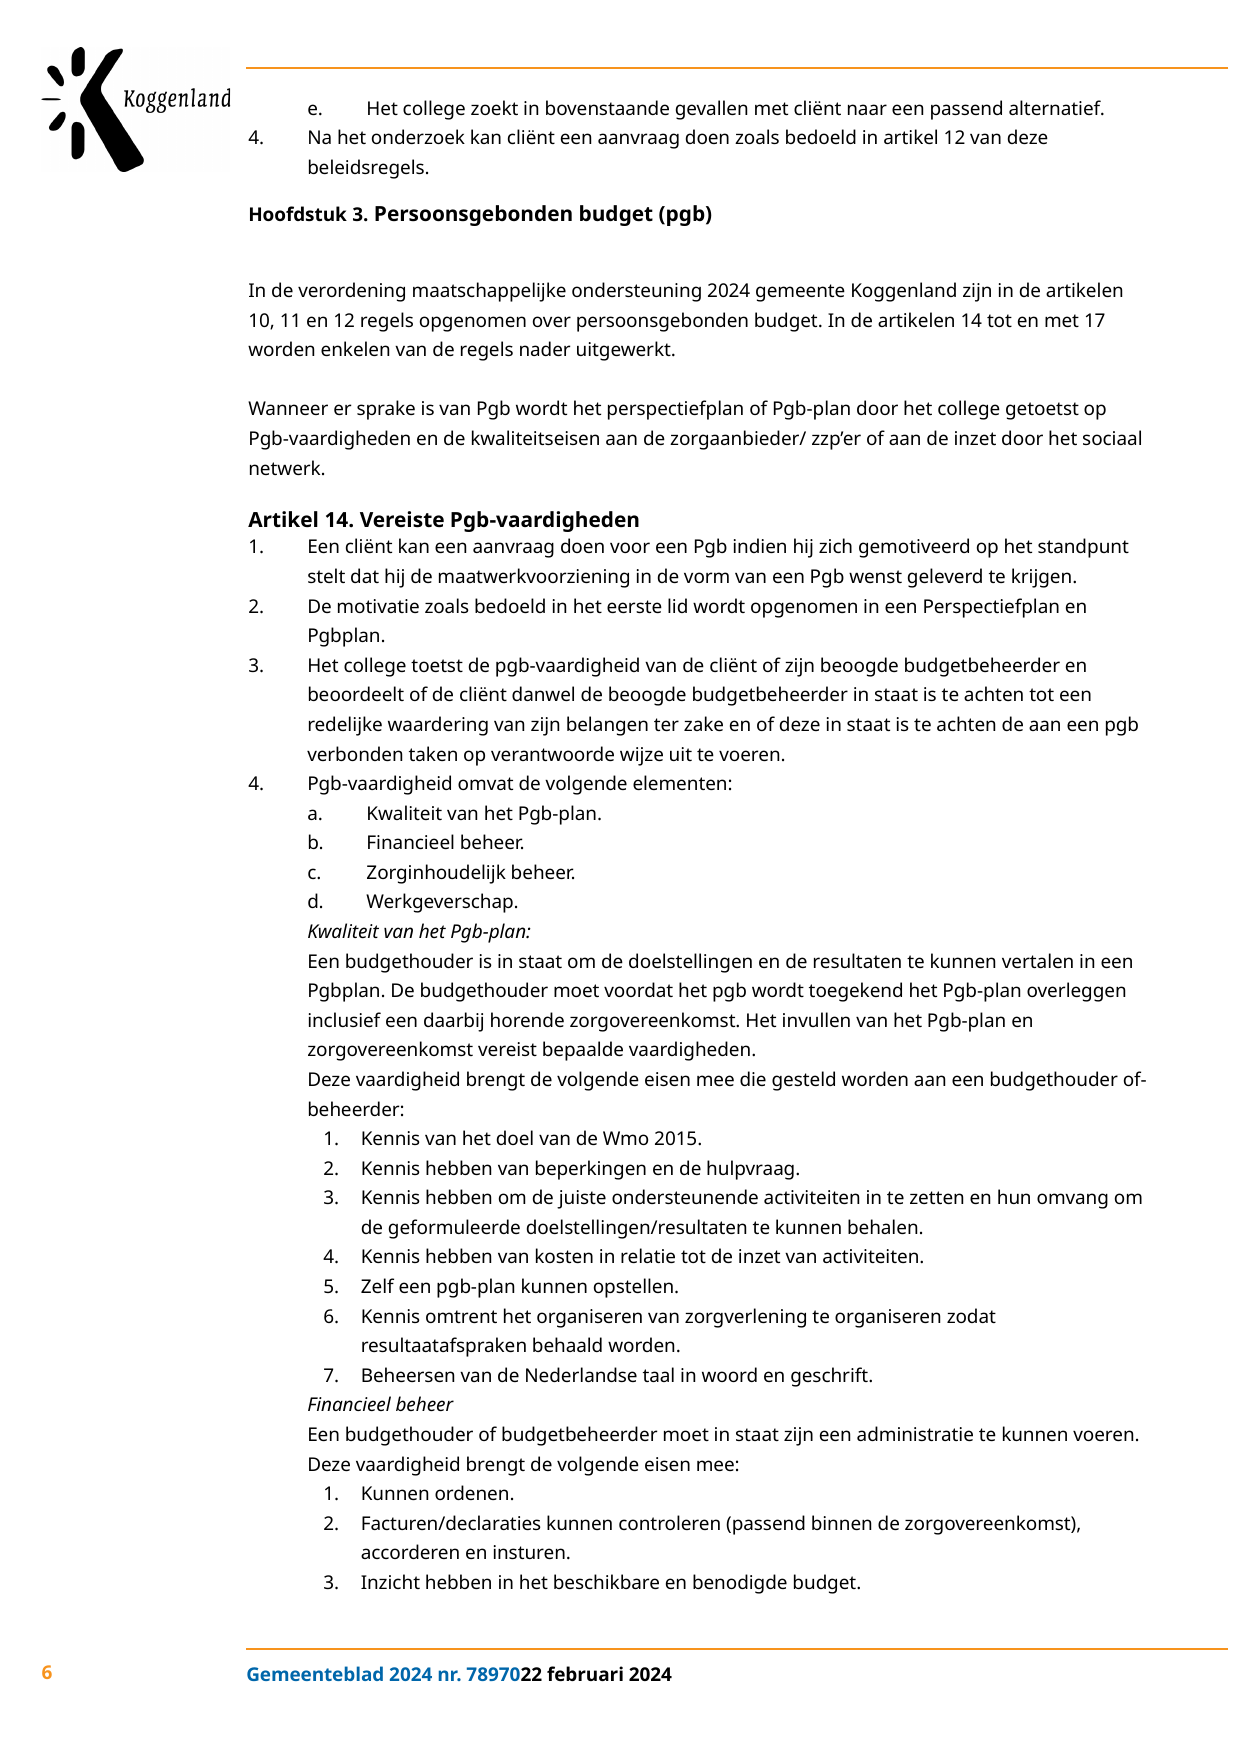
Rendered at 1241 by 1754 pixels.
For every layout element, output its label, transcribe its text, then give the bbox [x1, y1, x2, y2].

list Beheersen van de Nederlandse taal in woord en geschrift. [323, 1362, 1152, 1388]
list Kunnen ordenen. [323, 1480, 1152, 1506]
list Na het onderzoek kan cliënt een aanvraag doen zoals bedoeld in artikel 12 van deze beleidsregels. [248, 124, 1152, 180]
list Inzicht hebben in het beschikbare en benodigde budget. [323, 1569, 1152, 1595]
list Kennis hebben om de juiste ondersteunende activiteiten in te zetten en hun omvang om de geformuleerde doelstellingen/resultaten te kunnen behalen. [323, 1184, 1152, 1240]
list Een budgethouder is in staat om de doelstellingen en de resultaten te kunnen vertalen in een Pgbplan. De budgethouder moet voordat het pgb wordt toegekend het Pgb-plan overleggen inclusief een daarbij horende zorgovereenkomst. Het invullen van het Pgb-plan en zorgovereenkomst vereist bepaalde vaardigheden. [248, 948, 1152, 1062]
list Facturen/declaraties kunnen controleren (passend binnen de zorgovereenkomst), accorderen en insturen. [323, 1510, 1152, 1565]
list Zorginhoudelijk beheer. [307, 859, 1152, 885]
list Een cliënt kan een aanvraag doen voor een Pgb indien hij zich gemotiveerd op het standpunt stelt dat hij de maatwerkvoorziening in de vorm van een Pgb wenst geleverd te krijgen. [248, 534, 1152, 589]
text Pgb-vaardigheden en de kwaliteitseisen aan de zorgaanbieder/ zzp’er of aan de inzet door het sociaal netwerk. [248, 425, 1152, 481]
list Kwaliteit van het Pgb-plan: [248, 918, 1152, 944]
text Hoofdstuk 3. Persoonsgebonden budget (pgb) [248, 199, 1152, 228]
list Kennis hebben van kosten in relatie tot de inzet van activiteiten. [323, 1244, 1152, 1269]
list Kennis van het doel van de Wmo 2015. [323, 1125, 1152, 1151]
list Financieel beheer [248, 1392, 1152, 1417]
list Kwaliteit van het Pgb-plan. [307, 800, 1152, 826]
list Kennis hebben van beperkingen en de hulpvraag. [323, 1155, 1152, 1181]
list Financieel beheer. [307, 829, 1152, 855]
list Deze vaardigheid brengt de volgende eisen mee die gesteld worden aan een budgethouder of-beheerder: [248, 1066, 1152, 1121]
text In de verordening maatschappelijke ondersteuning 2024 gemeente Koggenland zijn in de artikelen 10, 11 en 12 regels opgenomen over persoonsgebonden budget. In de artikelen 14 tot en met 17 worden enkelen van de regels nader uitgewerkt. [248, 277, 1152, 362]
list Werkgeverschap. [307, 889, 1152, 914]
list De motivatie zoals bedoeld in het eerste lid wordt opgenomen in een Perspectiefplan en Pgbplan. [248, 593, 1152, 648]
picture [41, 47, 231, 172]
text Wanneer er sprake is van Pgb wordt het perspectiefplan of Pgb-plan door het college getoetst op [248, 396, 1152, 421]
list Het college zoekt in bovenstaande gevallen met cliënt naar een passend alternatief. [307, 95, 1152, 121]
text Artikel 14. Vereiste Pgb-vaardigheden [248, 505, 1152, 534]
list Een budgethouder of budgetbeheerder moet in staat zijn een administratie te kunnen voeren. Deze vaardigheid brengt de volgende eisen mee: [248, 1421, 1152, 1476]
list Kennis omtrent het organiseren van zorgverlening te organiseren zodat resultaatafspraken behaald worden. [323, 1303, 1152, 1358]
list Zelf een pgb-plan kunnen opstellen. [323, 1273, 1152, 1299]
list Het college toetst de pgb-vaardigheid van de cliënt of zijn beoogde budgetbeheerder en beoordeelt of de cliënt danwel de beoogde budgetbeheerder in staat is te achten tot een redelijke waardering van zijn belangen ter zake en of deze in staat is te achten de aan een pgb verbonden taken op verantwoorde wijze uit te voeren. [248, 652, 1152, 766]
list Pgb-vaardigheid omvat de volgende elementen: [248, 770, 1152, 796]
